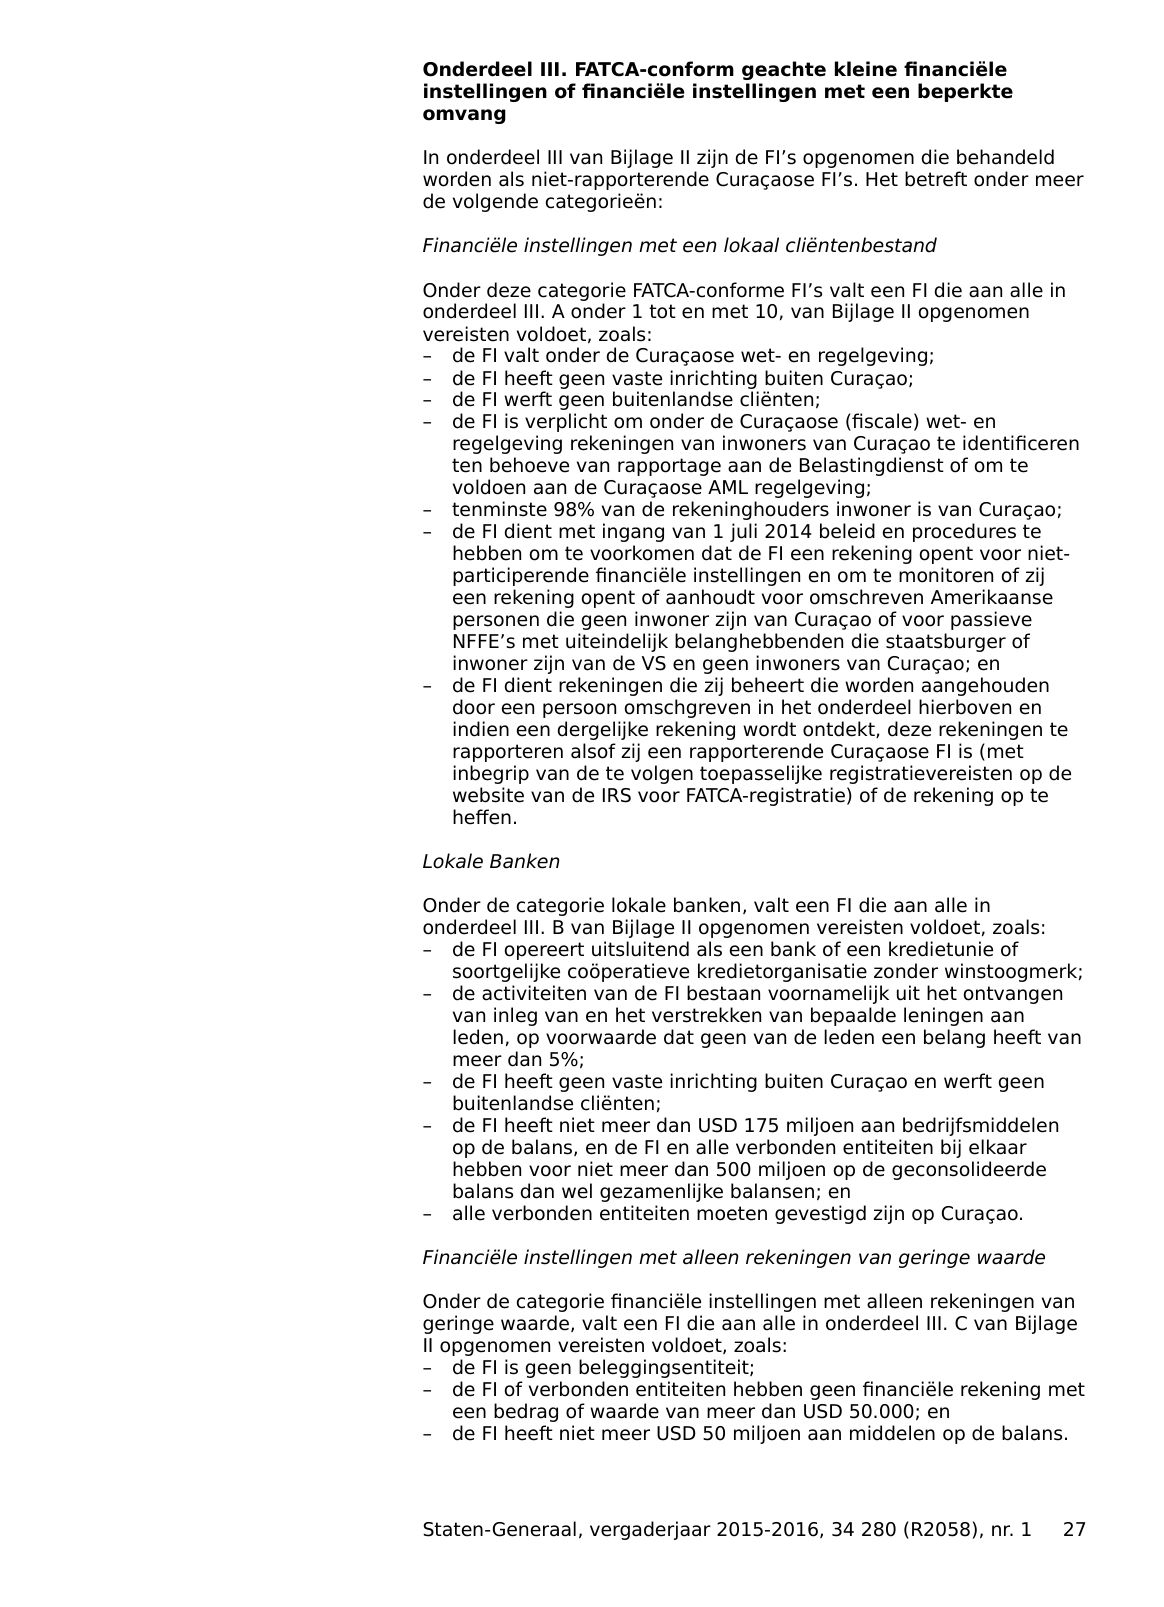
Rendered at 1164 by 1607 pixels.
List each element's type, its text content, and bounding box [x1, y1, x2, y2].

subtitle Onderdeel III. FATCA-conform geachte kleine financiële instellingen of financiële instellingen met een beperkte omvang [422, 59, 1087, 125]
text – tenminste 98% van de rekeninghouders inwoner is van Curaçao; [422, 499, 1087, 521]
text – de FI valt onder de Curaçaose wet- en regelgeving; [422, 345, 1087, 367]
text – de FI of verbonden entiteiten hebben geen financiële rekening met een bedrag of waarde van meer dan USD 50.000; en [422, 1379, 1087, 1423]
text – de FI opereert uitsluitend als een bank of een kredietunie of soortgelijke coöperatieve kredietorganisatie zonder winstoogmerk; [422, 939, 1087, 983]
subtitle Financiële instellingen met alleen rekeningen van geringe waarde [422, 1247, 1087, 1269]
text – de FI heeft geen vaste inrichting buiten Curaçao; [422, 367, 1087, 389]
text – de FI is verplicht om onder de Curaçaose (fiscale) wet- en regelgeving rekeningen van inwoners van Curaçao te identificeren ten behoeve van rapportage aan de Belastingdienst of om te voldoen aan de Curaçaose AML regelgeving; [422, 411, 1087, 499]
text Onder deze categorie FATCA-conforme FI’s valt een FI die aan alle in onderdeel III. A onder 1 tot en met 10, van Bijlage II opgenomen vereisten voldoet, zoals: [422, 279, 1087, 345]
text – alle verbonden entiteiten moeten gevestigd zijn op Curaçao. [422, 1203, 1087, 1225]
subtitle Lokale Banken [422, 851, 1087, 873]
text – de FI is geen beleggingsentiteit; [422, 1357, 1087, 1379]
text – de FI werft geen buitenlandse cliënten; [422, 389, 1087, 411]
text Onder de categorie financiële instellingen met alleen rekeningen van geringe waarde, valt een FI die aan alle in onderdeel III. C van Bijlage II opgenomen vereisten voldoet, zoals: [422, 1291, 1087, 1357]
text – de FI dient met ingang van 1 juli 2014 beleid en procedures te hebben om te voorkomen dat de FI een rekening opent voor niet-participerende financiële instellingen en om te monitoren of zij een rekening opent of aanhoudt voor omschreven Amerikaanse personen die geen inwoner zijn van Curaçao of voor passieve NFFE’s met uiteindelijk belanghebbenden die staatsburger of inwoner zijn van de VS en geen inwoners van Curaçao; en [422, 521, 1087, 675]
text In onderdeel III van Bijlage II zijn de FI’s opgenomen die behandeld worden als niet-rapporterende Curaçaose FI’s. Het betreft onder meer de volgende categorieën: [422, 147, 1087, 213]
text – de activiteiten van de FI bestaan voornamelijk uit het ontvangen van inleg van en het verstrekken van bepaalde leningen aan leden, op voorwaarde dat geen van de leden een belang heeft van meer dan 5%; [422, 983, 1087, 1071]
text – de FI heeft niet meer dan USD 175 miljoen aan bedrijfsmiddelen op de balans, en de FI en alle verbonden entiteiten bij elkaar hebben voor niet meer dan 500 miljoen op de geconsolideerde balans dan wel gezamenlijke balansen; en [422, 1115, 1087, 1203]
text – de FI dient rekeningen die zij beheert die worden aangehouden door een persoon omschgreven in het onderdeel hierboven en indien een dergelijke rekening wordt ontdekt, deze rekeningen te rapporteren alsof zij een rapporterende Curaçaose FI is (met inbegrip van de te volgen toepasselijke registratievereisten op de website van de IRS voor FATCA-registratie) of de rekening op te heffen. [422, 675, 1087, 829]
text – de FI heeft niet meer USD 50 miljoen aan middelen op de balans. [422, 1423, 1087, 1445]
text Onder de categorie lokale banken, valt een FI die aan alle in onderdeel III. B van Bijlage II opgenomen vereisten voldoet, zoals: [422, 895, 1087, 939]
text – de FI heeft geen vaste inrichting buiten Curaçao en werft geen buitenlandse cliënten; [422, 1071, 1087, 1115]
subtitle Financiële instellingen met een lokaal cliëntenbestand [422, 235, 1087, 257]
